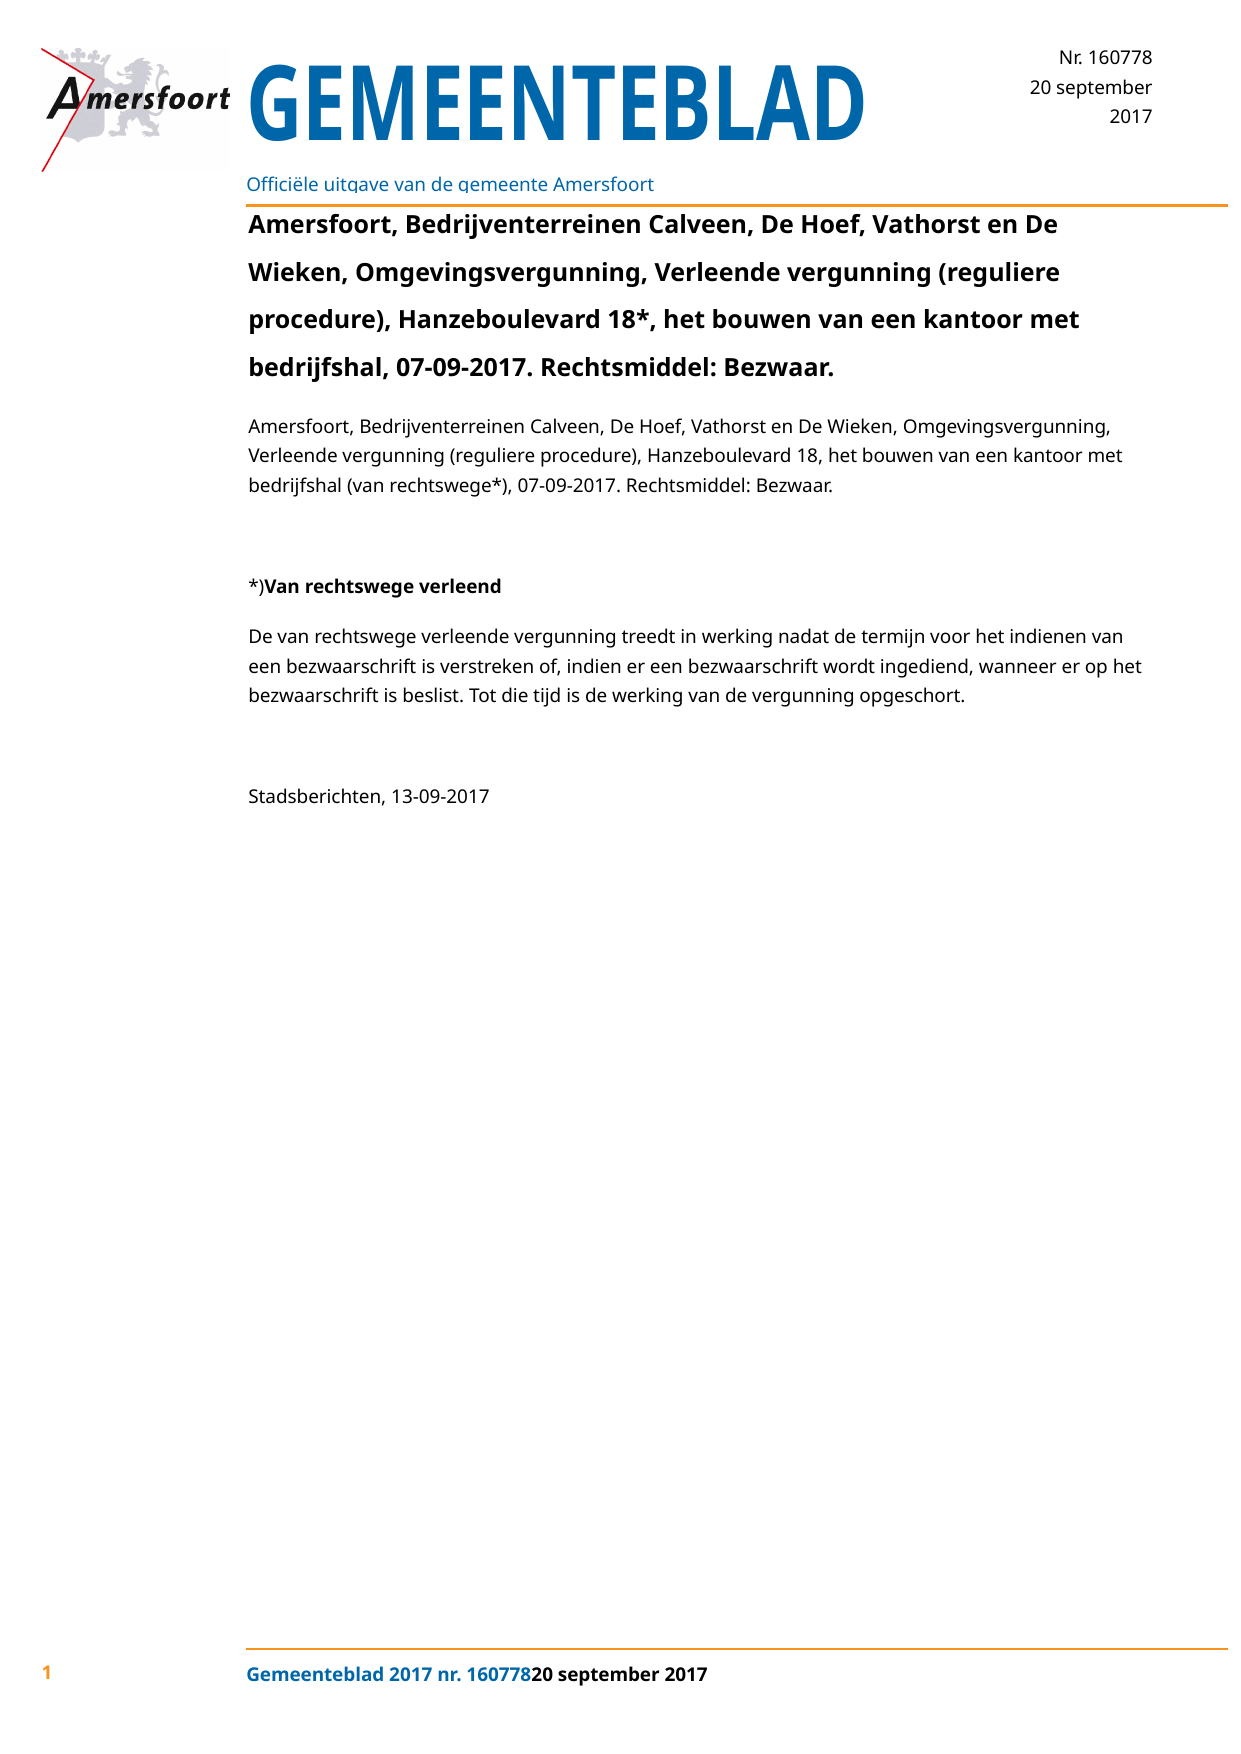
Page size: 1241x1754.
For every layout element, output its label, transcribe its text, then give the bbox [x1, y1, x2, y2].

text Amersfoort, Bedrijventerreinen Calveen, De Hoef, Vathorst en De Wieken, Omgevingsvergunning, Verleende vergunning (reguliere procedure), Hanzeboulevard 18*, het bouwen van een kantoor met bedrijfshal, 07-09-2017. Rechtsmiddel: Bezwaar. [248, 207, 1152, 384]
text De van rechtswege verleende vergunning treedt in werking nadat de termijn voor het indienen van een bezwaarschrift is verstreken of, indien er een bezwaarschrift wordt ingediend, wanneer er op het bezwaarschrift is beslist. Tot die tijd is de werking van de vergunning opgeschort. [248, 623, 1152, 708]
text *)Van rechtswege verleend [248, 573, 1152, 599]
picture [41, 47, 231, 172]
text Amersfoort, Bedrijventerreinen Calveen, De Hoef, Vathorst en De Wieken, Omgevingsvergunning, Verleende vergunning (reguliere procedure), Hanzeboulevard 18, het bouwen van een kantoor met bedrijfshal (van rechtswege*), 07-09-2017. Rechtsmiddel: Bezwaar. [248, 413, 1152, 498]
text Stadsberichten, 13-09-2017 [248, 783, 1152, 809]
